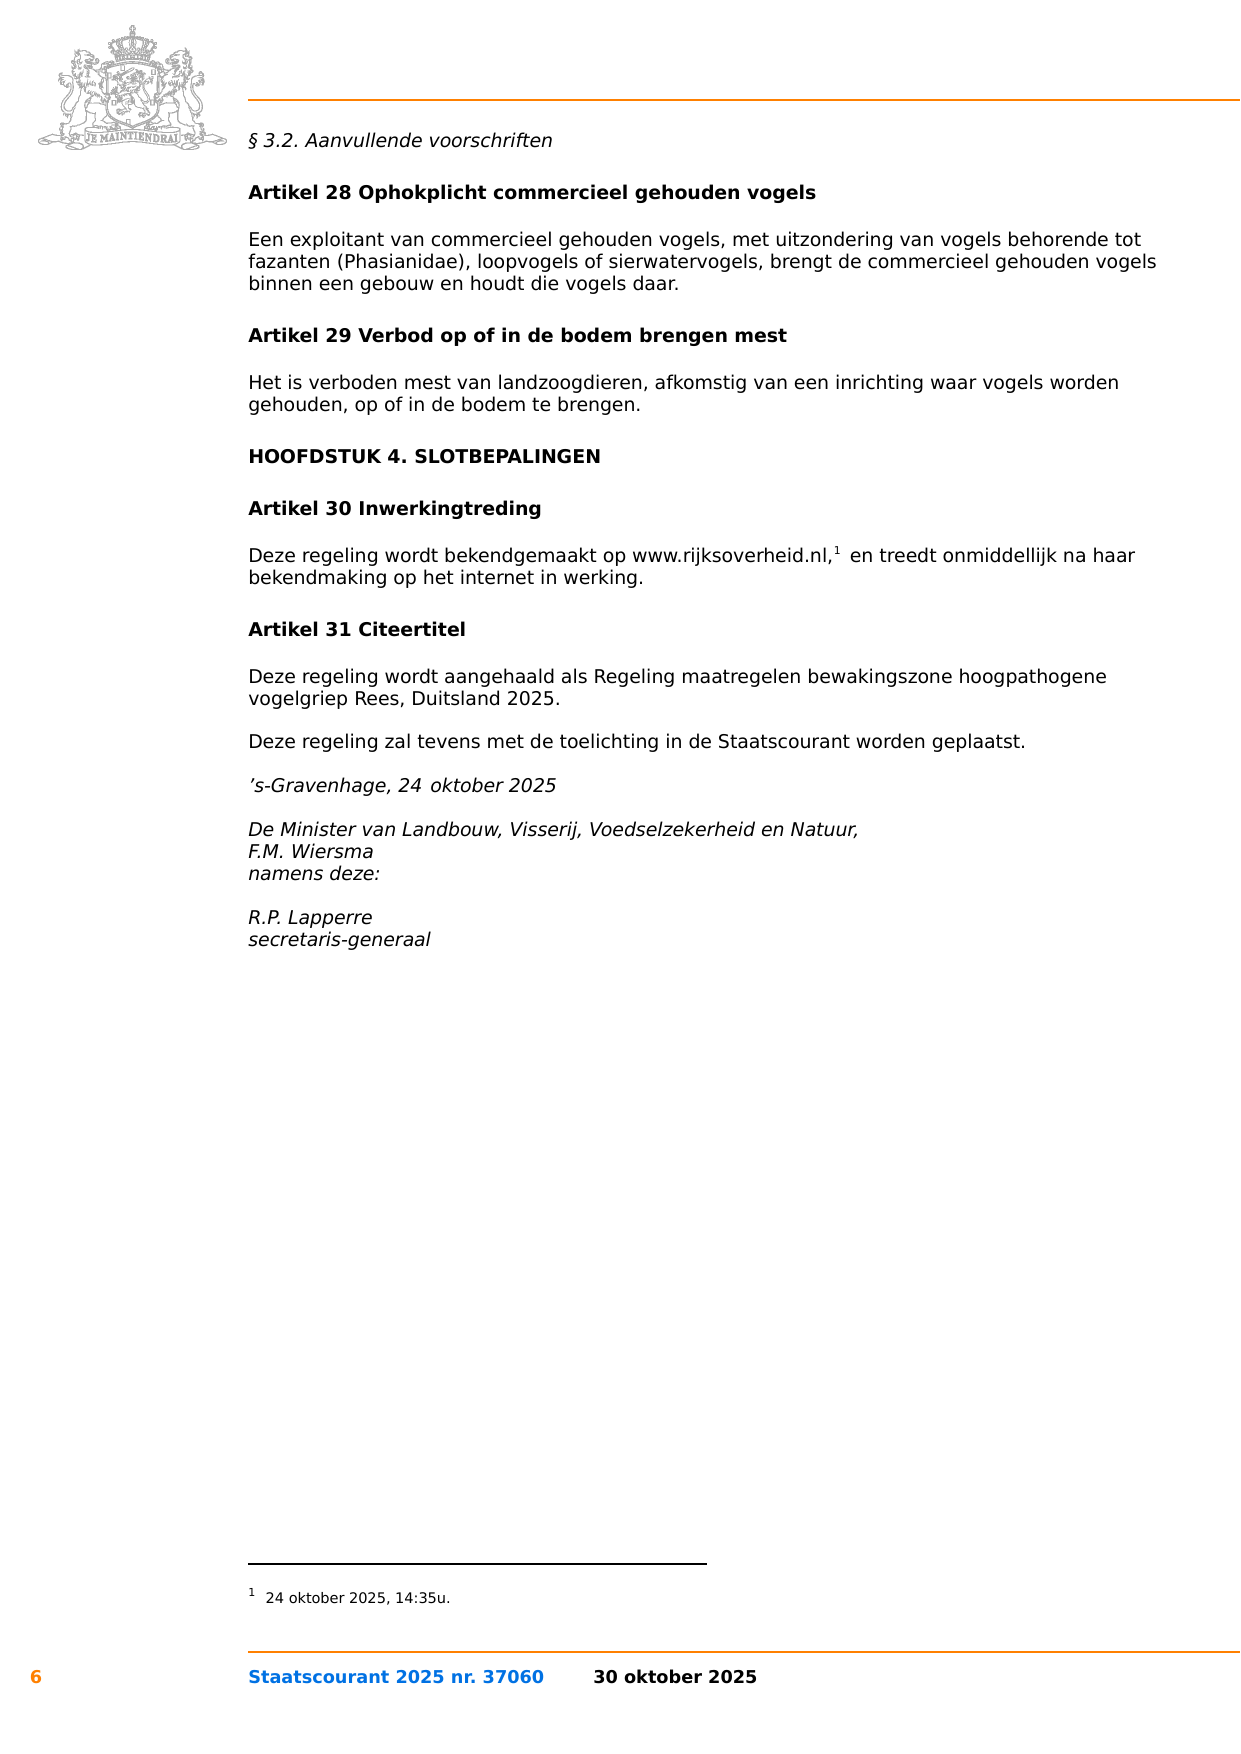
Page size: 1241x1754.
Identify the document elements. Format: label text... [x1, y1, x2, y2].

text ’s-Gravenhage, 24 oktober 2025 [248, 775, 1163, 797]
subtitle HOOFDSTUK 4. SLOTBEPALINGEN [248, 446, 1163, 468]
text Een exploitant van commercieel gehouden vogels, met uitzondering van vogels behorende tot fazanten (Phasianidae), loopvogels of sierwatervogels, brengt de commercieel gehouden vogels binnen een gebouw en houdt die vogels daar. [248, 229, 1163, 295]
subtitle § 3.2. Aanvullende voorschriften [248, 130, 1163, 152]
subtitle Artikel 29 Verbod op of in de bodem brengen mest [248, 325, 1163, 347]
text Deze regeling wordt aangehaald als Regeling maatregelen bewakingszone hoogpathogene vogelgriep Rees, Duitsland 2025. [248, 666, 1163, 709]
subtitle Artikel 31 Citeertitel [248, 619, 1163, 641]
text De Minister van Landbouw, Visserij, Voedselzekerheid en Natuur, F.M. Wiersma namens deze: R.P. Lapperre secretaris-generaal [248, 819, 1163, 951]
text 24 oktober 2025, 14:35u. [248, 1586, 1163, 1608]
text Het is verboden mest van landzoogdieren, afkomstig van een inrichting waar vogels worden gehouden, op of in de bodem te brengen. [248, 372, 1163, 416]
text Deze regeling zal tevens met de toelichting in de Staatscourant worden geplaatst. [248, 731, 1163, 753]
subtitle Artikel 28 Ophokplicht commercieel gehouden vogels [248, 182, 1163, 204]
text Deze regeling wordt bekendgemaakt op www.rijksoverheid.nl, en treedt onmiddellijk na haar bekendmaking op het internet in werking. [248, 545, 1163, 589]
subtitle Artikel 30 Inwerkingtreding [248, 498, 1163, 520]
picture [38, 25, 227, 150]
